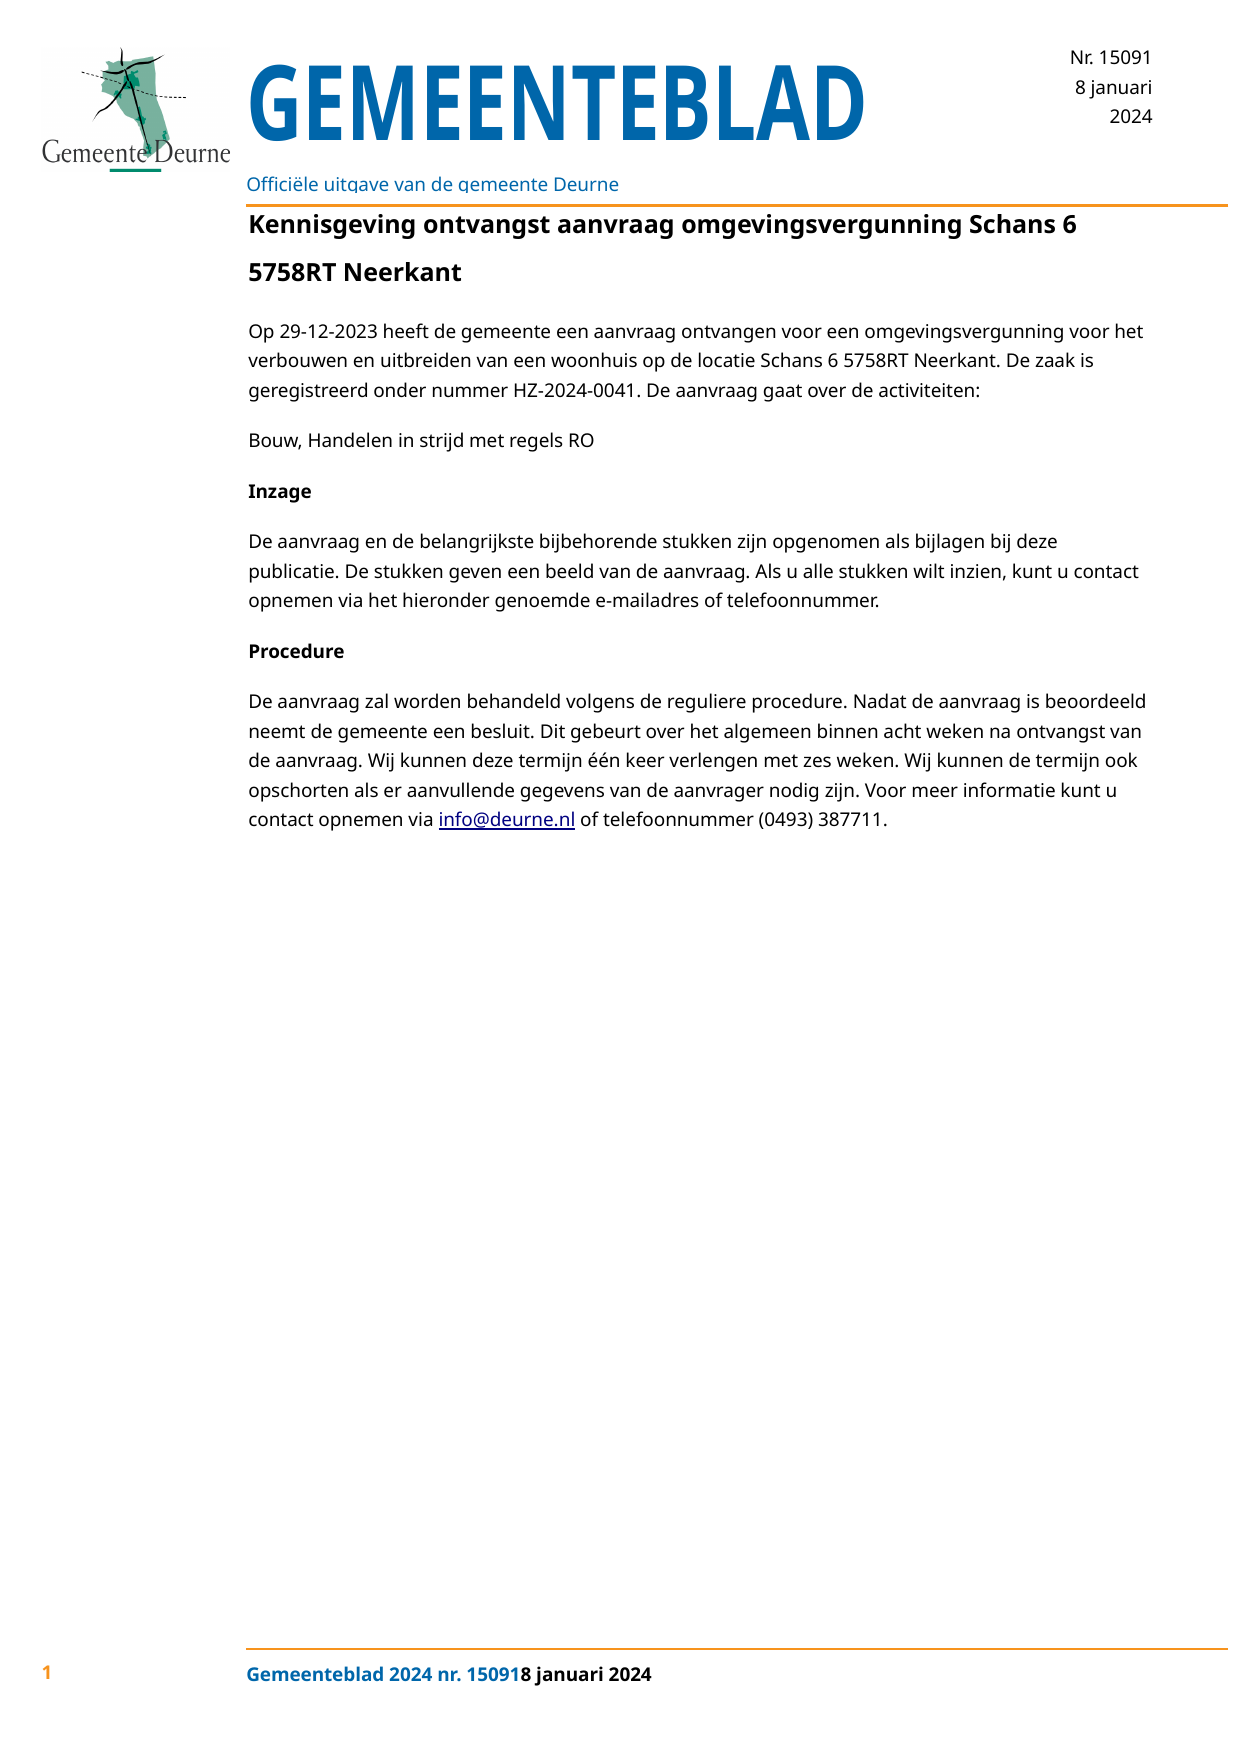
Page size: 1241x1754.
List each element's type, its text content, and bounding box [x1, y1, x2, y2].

text De aanvraag zal worden behandeld volgens de reguliere procedure. Nadat de aanvraag is beoordeeld neemt de gemeente een besluit. Dit gebeurt over het algemeen binnen acht weken na ontvangst van de aanvraag. Wij kunnen deze termijn één keer verlengen met zes weken. Wij kunnen de termijn ook opschorten als er aanvullende gegevens van de aanvrager nodig zijn. Voor meer informatie kunt u contact opnemen via info@deurne.nl of telefoonnummer (0493) 387711. [248, 688, 1152, 832]
text De aanvraag en de belangrijkste bijbehorende stukken zijn opgenomen als bijlagen bij deze publicatie. De stukken geven een beeld van de aanvraag. Als u alle stukken wilt inzien, kunt u contact opnemen via het hieronder genoemde e-mailadres of telefoonnummer. [248, 528, 1152, 613]
text Procedure [248, 638, 1152, 664]
text Inzage [248, 478, 1152, 504]
picture [41, 47, 231, 172]
text Bouw, Handelen in strijd met regels RO [248, 427, 1152, 453]
text Op 29-12-2023 heeft de gemeente een aanvraag ontvangen voor een omgevingsvergunning voor het verbouwen en uitbreiden van een woonhuis op de locatie Schans 6 5758RT Neerkant. De zaak is geregistreerd onder nummer HZ-2024-0041. De aanvraag gaat over de activiteiten: [248, 318, 1152, 403]
text Kennisgeving ontvangst aanvraag omgevingsvergunning Schans 6 5758RT Neerkant [248, 207, 1152, 288]
